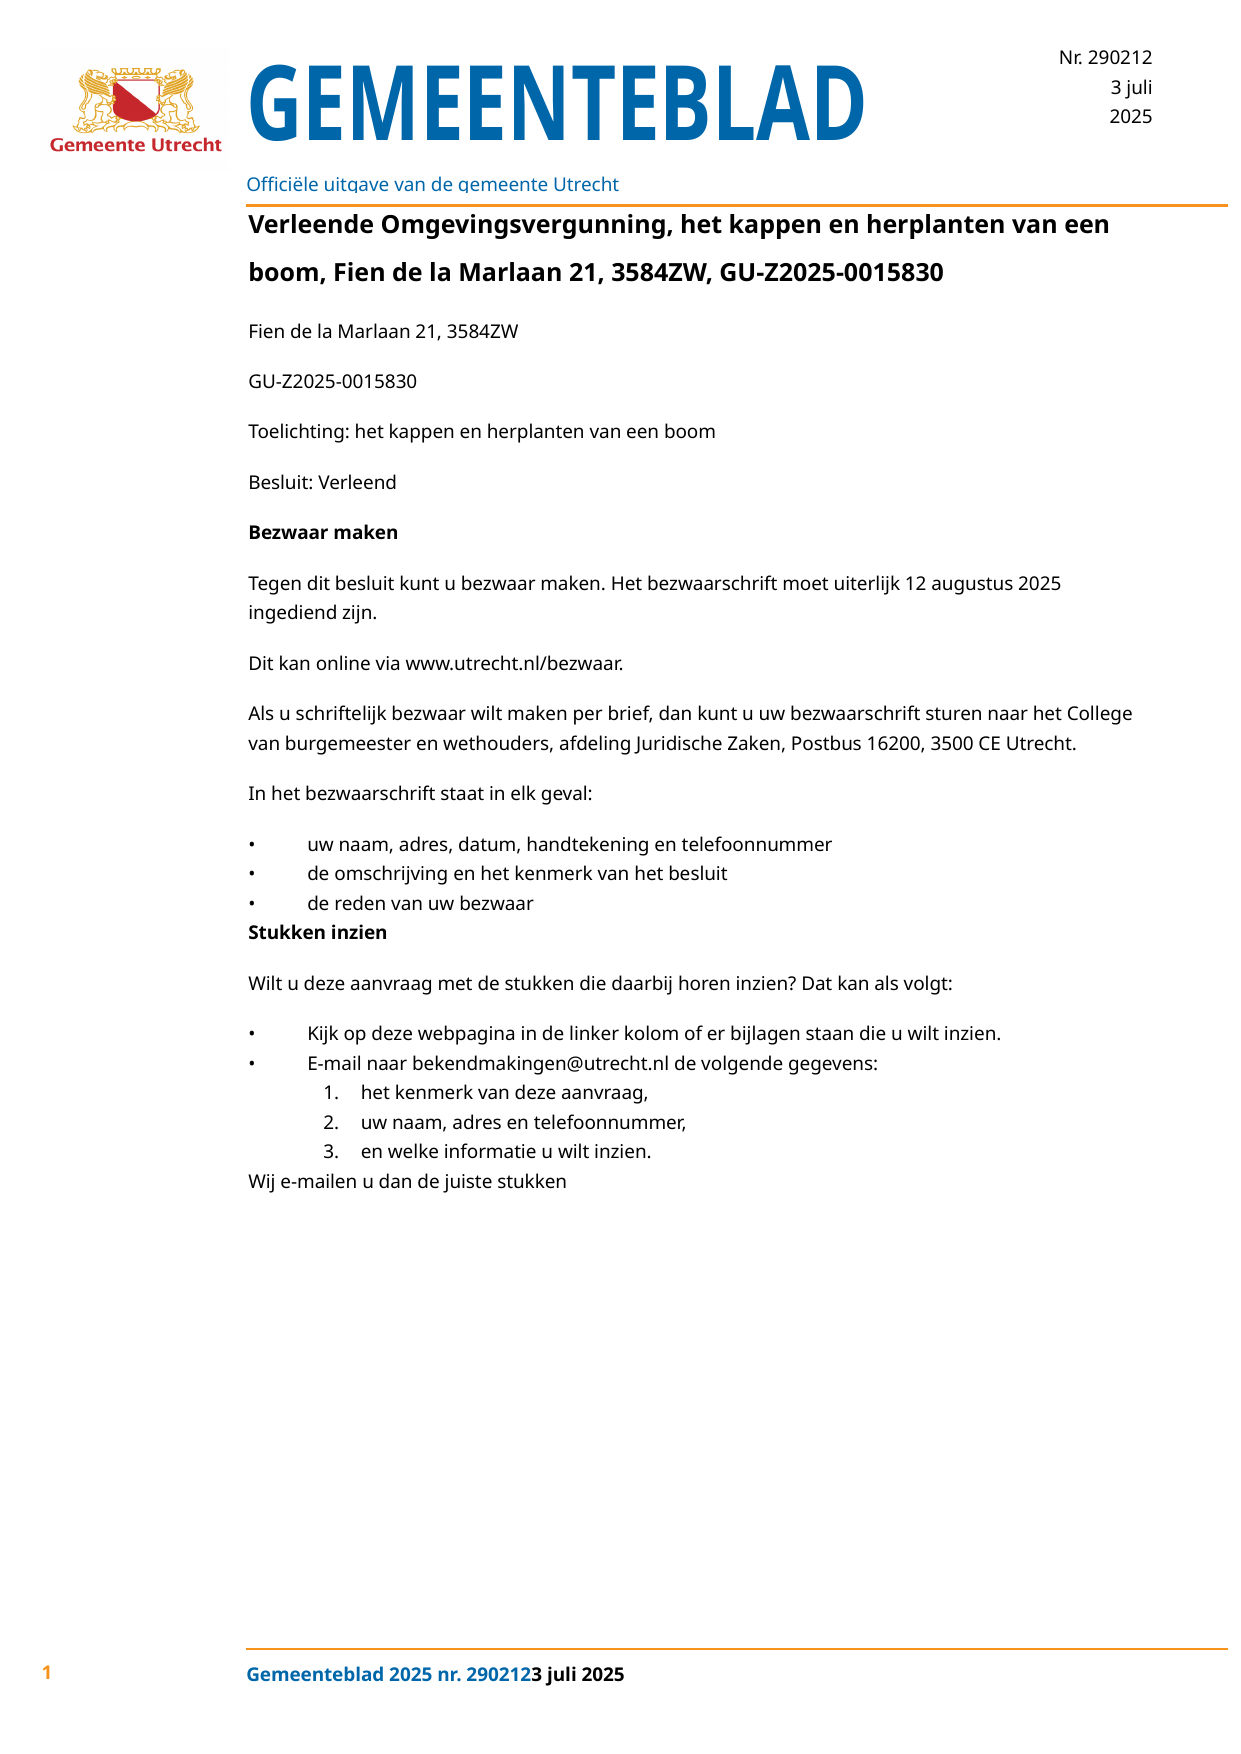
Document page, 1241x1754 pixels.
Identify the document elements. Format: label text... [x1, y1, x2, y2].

text Bezwaar maken [248, 519, 1152, 545]
text Dit kan online via www.utrecht.nl/bezwaar. [248, 650, 1152, 676]
text Toelichting: het kappen en herplanten van een boom [248, 419, 1152, 444]
text Fien de la Marlaan 21, 3584ZW [248, 318, 1152, 344]
list Kijk op deze webpagina in de linker kolom of er bijlagen staan die u wilt inzien. [248, 1020, 1152, 1046]
text In het bezwaarschrift staat in elk geval: [248, 780, 1152, 806]
text Wij e-mailen u dan de juiste stukken [248, 1168, 1152, 1194]
text Besluit: Verleend [248, 469, 1152, 495]
text Stukken inzien [248, 919, 1152, 945]
list de omschrijving en het kenmerk van het besluit [248, 860, 1152, 886]
list uw naam, adres en telefoonnummer, [323, 1109, 1152, 1135]
list uw naam, adres, datum, handtekening en telefoonnummer [248, 831, 1152, 857]
list en welke informatie u wilt inzien. [323, 1139, 1152, 1164]
list E-mail naar bekendmakingen@utrecht.nl de volgende gegevens: [248, 1050, 1152, 1076]
list de reden van uw bezwaar [248, 890, 1152, 916]
text Tegen dit besluit kunt u bezwaar maken. Het bezwaarschrift moet uiterlijk 12 augustus 2025 ingediend zijn. [248, 570, 1152, 625]
text Verleende Omgevingsvergunning, het kappen en herplanten van een boom, Fien de la Marlaan 21, 3584ZW, GU-Z2025-0015830 [248, 207, 1152, 288]
text GU-Z2025-0015830 [248, 368, 1152, 394]
picture [41, 47, 231, 172]
text Wilt u deze aanvraag met de stukken die daarbij horen inzien? Dat kan als volgt: [248, 970, 1152, 996]
list het kenmerk van deze aanvraag, [323, 1079, 1152, 1105]
text Als u schriftelijk bezwaar wilt maken per brief, dan kunt u uw bezwaarschrift sturen naar het College van burgemeester en wethouders, afdeling Juridische Zaken, Postbus 16200, 3500 CE Utrecht. [248, 700, 1152, 756]
